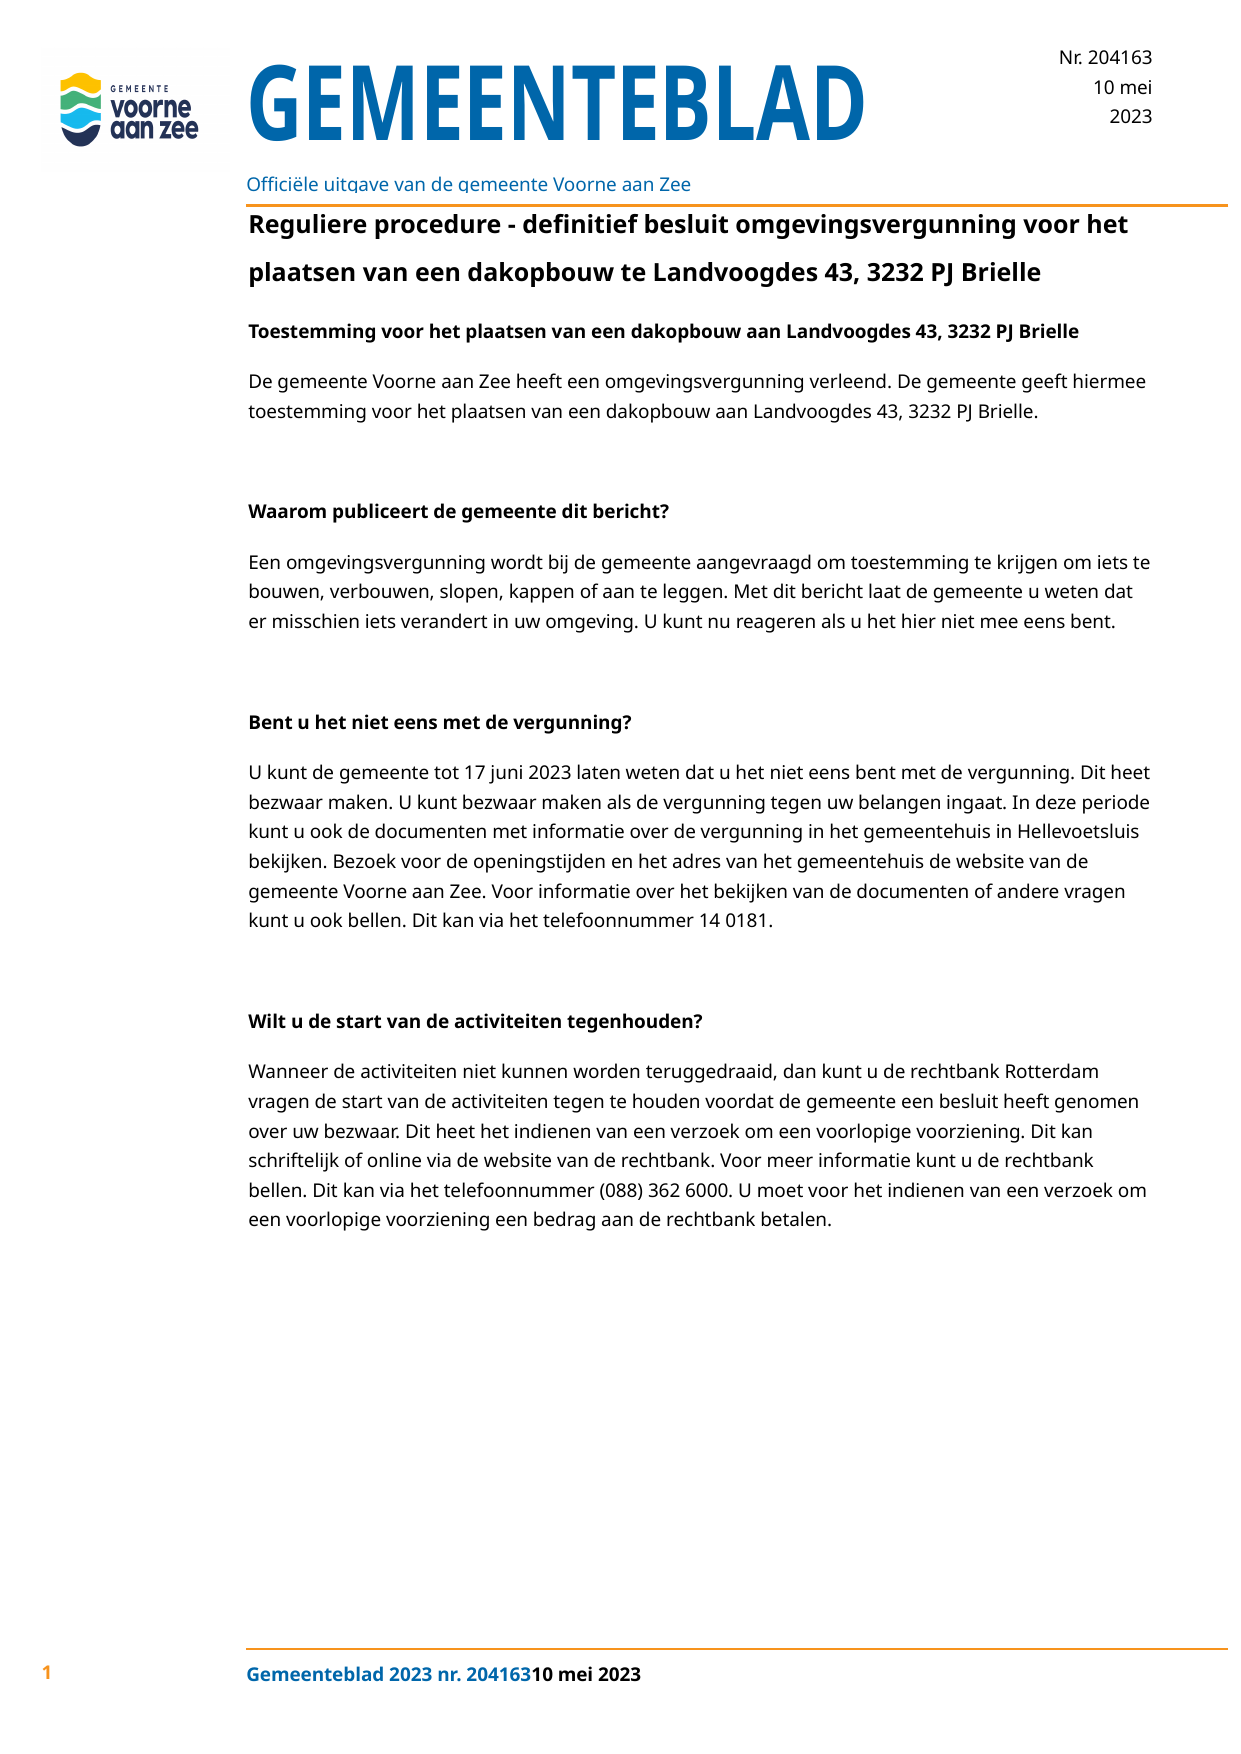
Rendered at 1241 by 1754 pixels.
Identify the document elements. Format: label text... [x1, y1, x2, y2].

picture [41, 47, 231, 172]
text Wanneer de activiteiten niet kunnen worden teruggedraaid, dan kunt u de rechtbank Rotterdam vragen de start van de activiteiten tegen te houden voordat de gemeente een besluit heeft genomen over uw bezwaar. Dit heet het indienen van een verzoek om een voorlopige voorziening. Dit kan schriftelijk of online via de website van de rechtbank. Voor meer informatie kunt u de rechtbank bellen. Dit kan via het telefoonnummer (088) 362 6000. U moet voor het indienen van een verzoek om een voorlopige voorziening een bedrag aan de rechtbank betalen. [248, 1059, 1152, 1232]
text Toestemming voor het plaatsen van een dakopbouw aan Landvoogdes 43, 3232 PJ Brielle [248, 318, 1152, 344]
text Bent u het niet eens met de vergunning? [248, 709, 1152, 735]
text Wilt u de start van de activiteiten tegenhouden? [248, 1008, 1152, 1034]
text Waarom publiceert de gemeente dit bericht? [248, 499, 1152, 524]
text De gemeente Voorne aan Zee heeft een omgevingsvergunning verleend. De gemeente geeft hiermee toestemming voor het plaatsen van een dakopbouw aan Landvoogdes 43, 3232 PJ Brielle. [248, 368, 1152, 424]
text U kunt de gemeente tot 17 juni 2023 laten weten dat u het niet eens bent met de vergunning. Dit heet bezwaar maken. U kunt bezwaar maken als de vergunning tegen uw belangen ingaat. In deze periode kunt u ook de documenten met informatie over de vergunning in het gemeentehuis in Hellevoetsluis bekijken. Bezoek voor de openingstijden en het adres van het gemeentehuis de website van de gemeente Voorne aan Zee. Voor informatie over het bekijken van de documenten of andere vragen kunt u ook bellen. Dit kan via het telefoonnummer 14 0181. [248, 759, 1152, 933]
text Reguliere procedure - definitief besluit omgevingsvergunning voor het plaatsen van een dakopbouw te Landvoogdes 43, 3232 PJ Brielle [248, 207, 1152, 288]
text Een omgevingsvergunning wordt bij de gemeente aangevraagd om toestemming te krijgen om iets te bouwen, verbouwen, slopen, kappen of aan te leggen. Met dit bericht laat de gemeente u weten dat er misschien iets verandert in uw omgeving. U kunt nu reageren als u het hier niet mee eens bent. [248, 549, 1152, 634]
